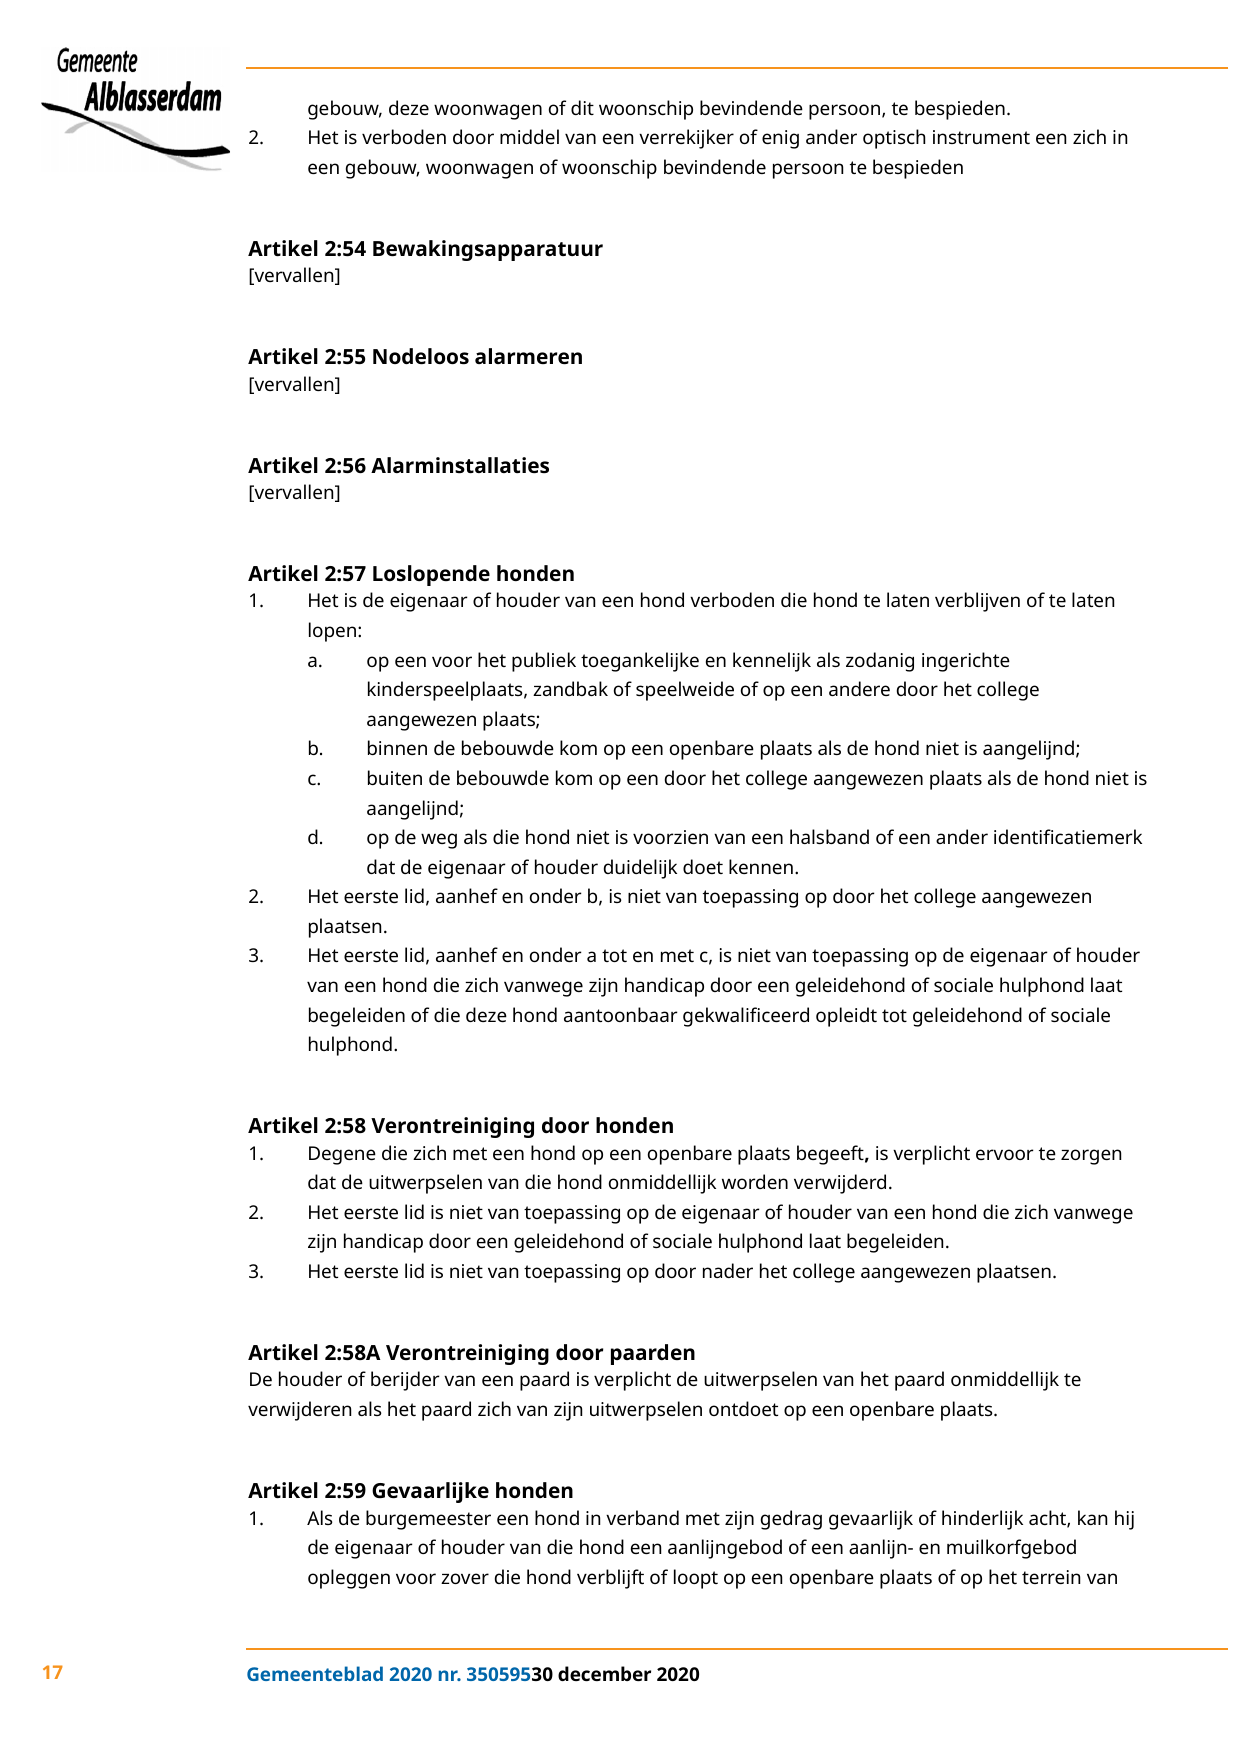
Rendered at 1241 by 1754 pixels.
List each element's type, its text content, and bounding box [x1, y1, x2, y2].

list Het eerste lid, aanhef en onder a tot en met c, is niet van toepassing op de eigenaar of houder van een hond die zich vanwege zijn handicap door een geleidehond of sociale hulphond laat begeleiden of die deze hond aantoonbaar gekwalificeerd opleidt tot geleidehond of sociale hulphond. [248, 943, 1152, 1057]
text Artikel 2:57 Loslopende honden [248, 559, 1152, 588]
list gebouw, deze woonwagen of dit woonschip bevindende persoon, te bespieden. [248, 95, 1152, 121]
text [vervallen] [248, 371, 1152, 397]
text Artikel 2:58 Verontreiniging door honden [248, 1111, 1152, 1140]
text Artikel 2:56 Alarminstallaties [248, 451, 1152, 479]
list Als de burgemeester een hond in verband met zijn gedrag gevaarlijk of hinderlijk acht, kan hij de eigenaar of houder van die hond een aanlijngebod of een aanlijn- en muilkorfgebod opleggen voor zover die hond verblijft of loopt op een openbare plaats of op het terrein van [248, 1505, 1152, 1589]
list binnen de bebouwde kom op een openbare plaats als de hond niet is aangelijnd; [307, 736, 1152, 761]
list Het is verboden door middel van een verrekijker of enig ander optisch instrument een zich in een gebouw, woonwagen of woonschip bevindende persoon te bespieden [248, 124, 1152, 180]
text [vervallen] [248, 479, 1152, 505]
text Artikel 2:54 Bewakingsapparatuur [248, 234, 1152, 262]
list Het eerste lid is niet van toepassing op door nader het college aangewezen plaatsen. [248, 1258, 1152, 1284]
text Artikel 2:59 Gevaarlijke honden [248, 1476, 1152, 1505]
list op de weg als die hond niet is voorzien van een halsband of een ander identificatiemerk dat de eigenaar of houder duidelijk doet kennen. [307, 824, 1152, 880]
text Artikel 2:58A Verontreiniging door paarden [248, 1338, 1152, 1367]
text Artikel 2:55 Nodeloos alarmeren [248, 342, 1152, 371]
list Het eerste lid, aanhef en onder b, is niet van toepassing op door het college aangewezen plaatsen. [248, 883, 1152, 939]
text [vervallen] [248, 262, 1152, 288]
list Degene die zich met een hond op een openbare plaats begeeft, is verplicht ervoor te zorgen dat de uitwerpselen van die hond onmiddellijk worden verwijderd. [248, 1140, 1152, 1195]
list op een voor het publiek toegankelijke en kennelijk als zodanig ingerichte kinderspeelplaats, zandbak of speelweide of op een andere door het college aangewezen plaats; [307, 647, 1152, 732]
list Het is de eigenaar of houder van een hond verboden die hond te laten verblijven of te laten lopen: [248, 588, 1152, 643]
list buiten de bebouwde kom op een door het college aangewezen plaats als de hond niet is aangelijnd; [307, 765, 1152, 821]
text De houder of berijder van een paard is verplicht de uitwerpselen van het paard onmiddellijk te verwijderen als het paard zich van zijn uitwerpselen ontdoet op een openbare plaats. [248, 1367, 1152, 1422]
list Het eerste lid is niet van toepassing op de eigenaar of houder van een hond die zich vanwege zijn handicap door een geleidehond of sociale hulphond laat begeleiden. [248, 1199, 1152, 1254]
picture [41, 47, 231, 172]
